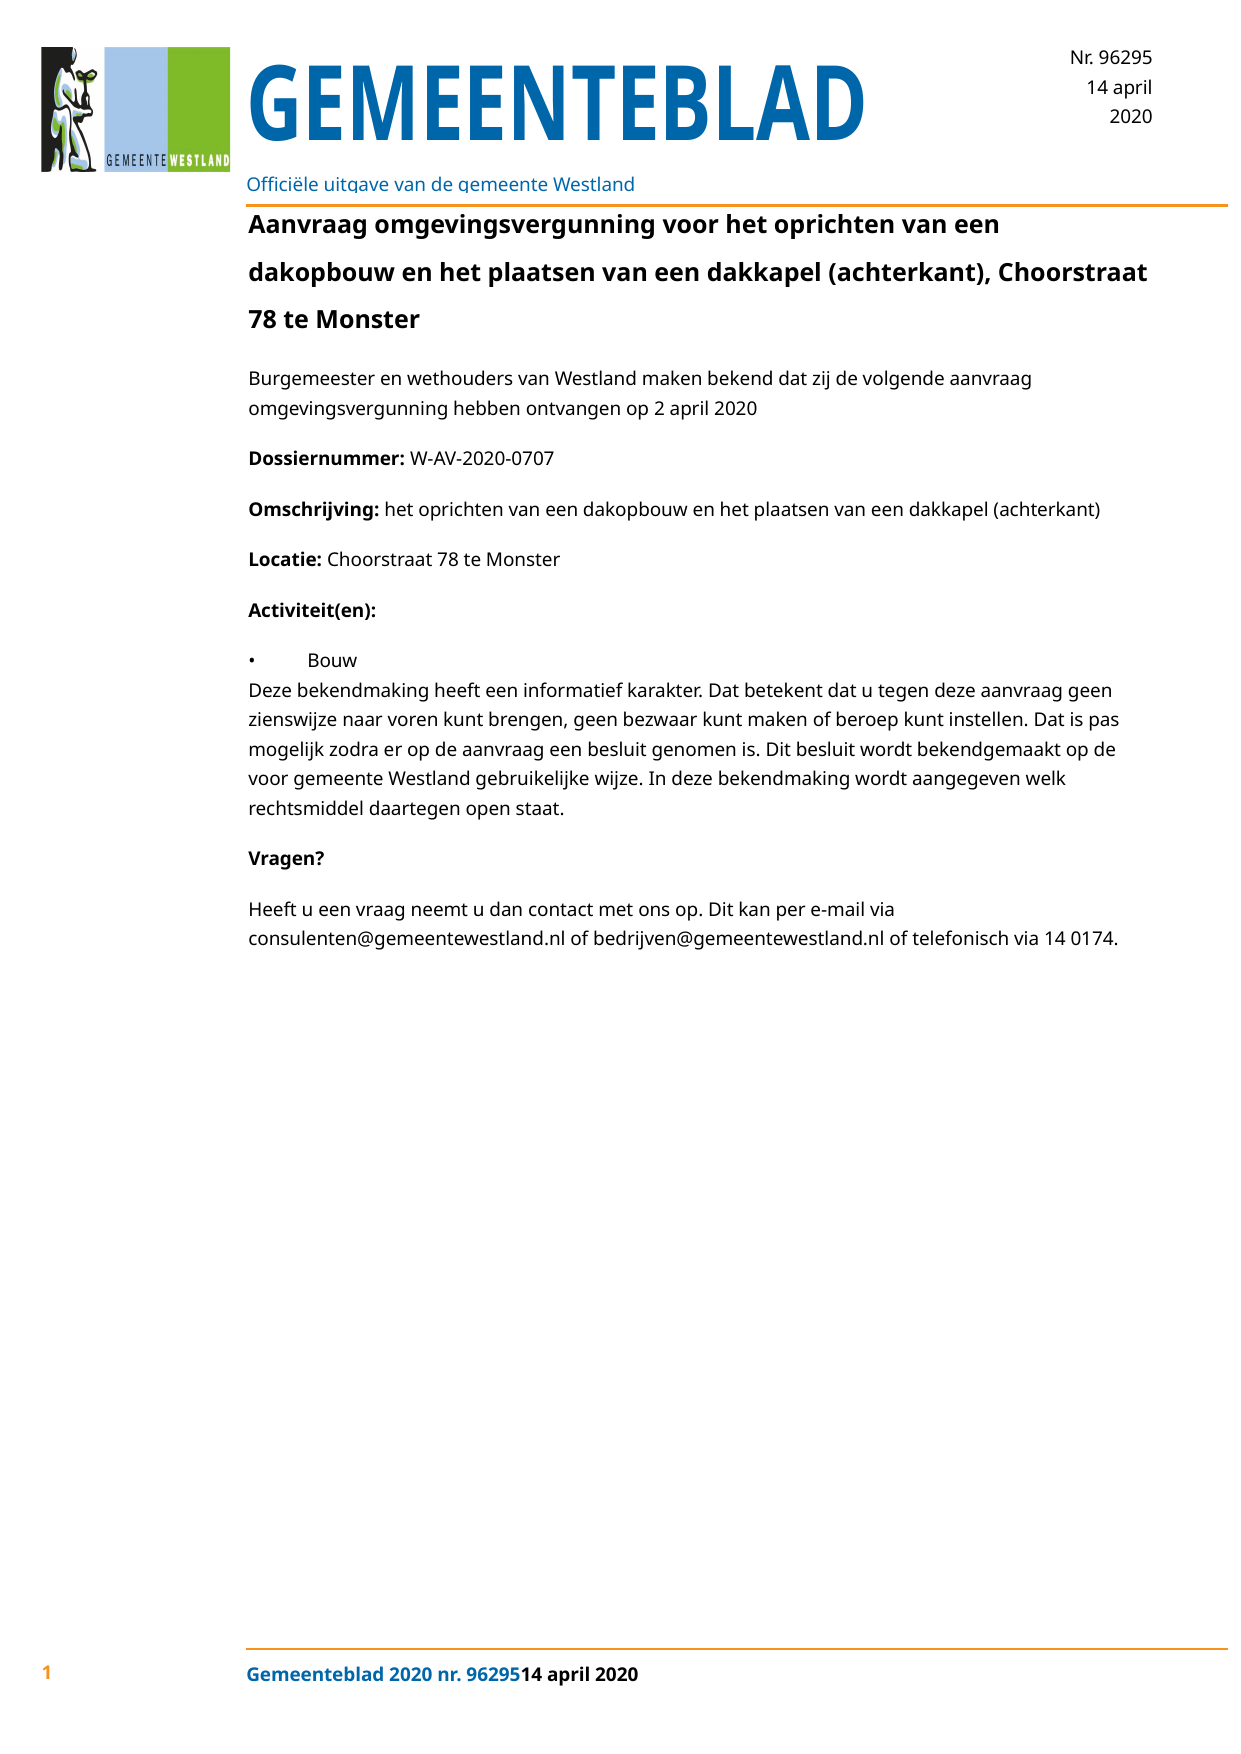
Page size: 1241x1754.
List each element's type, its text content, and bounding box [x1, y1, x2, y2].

text Aanvraag omgevingsvergunning voor het oprichten van een dakopbouw en het plaatsen van een dakkapel (achterkant), Choorstraat 78 te Monster [248, 207, 1152, 336]
list Bouw [248, 647, 1152, 673]
text Deze bekendmaking heeft een informatief karakter. Dat betekent dat u tegen deze aanvraag geen zienswijze naar voren kunt brengen, geen bezwaar kunt maken of beroep kunt instellen. Dat is pas mogelijk zodra er op de aanvraag een besluit genomen is. Dit besluit wordt bekendgemaakt op de voor gemeente Westland gebruikelijke wijze. In deze bekendmaking wordt aangegeven welk rechtsmiddel daartegen open staat. [248, 677, 1152, 821]
text Vragen? [248, 846, 1152, 871]
text Heeft u een vraag neemt u dan contact met ons op. Dit kan per e-mail via consulenten@gemeentewestland.nl of bedrijven@gemeentewestland.nl of telefonisch via 14 0174. [248, 896, 1152, 951]
text Burgemeester en wethouders van Westland maken bekend dat zij de volgende aanvraag omgevingsvergunning hebben ontvangen op 2 april 2020 [248, 366, 1152, 421]
text Locatie: Choorstraat 78 te Monster [248, 546, 1152, 572]
text Dossiernummer: W-AV-2020-0707 [248, 446, 1152, 471]
text Omschrijving: het oprichten van een dakopbouw en het plaatsen van een dakkapel (achterkant) [248, 496, 1152, 522]
text Activiteit(en): [248, 597, 1152, 622]
picture [41, 47, 231, 172]
